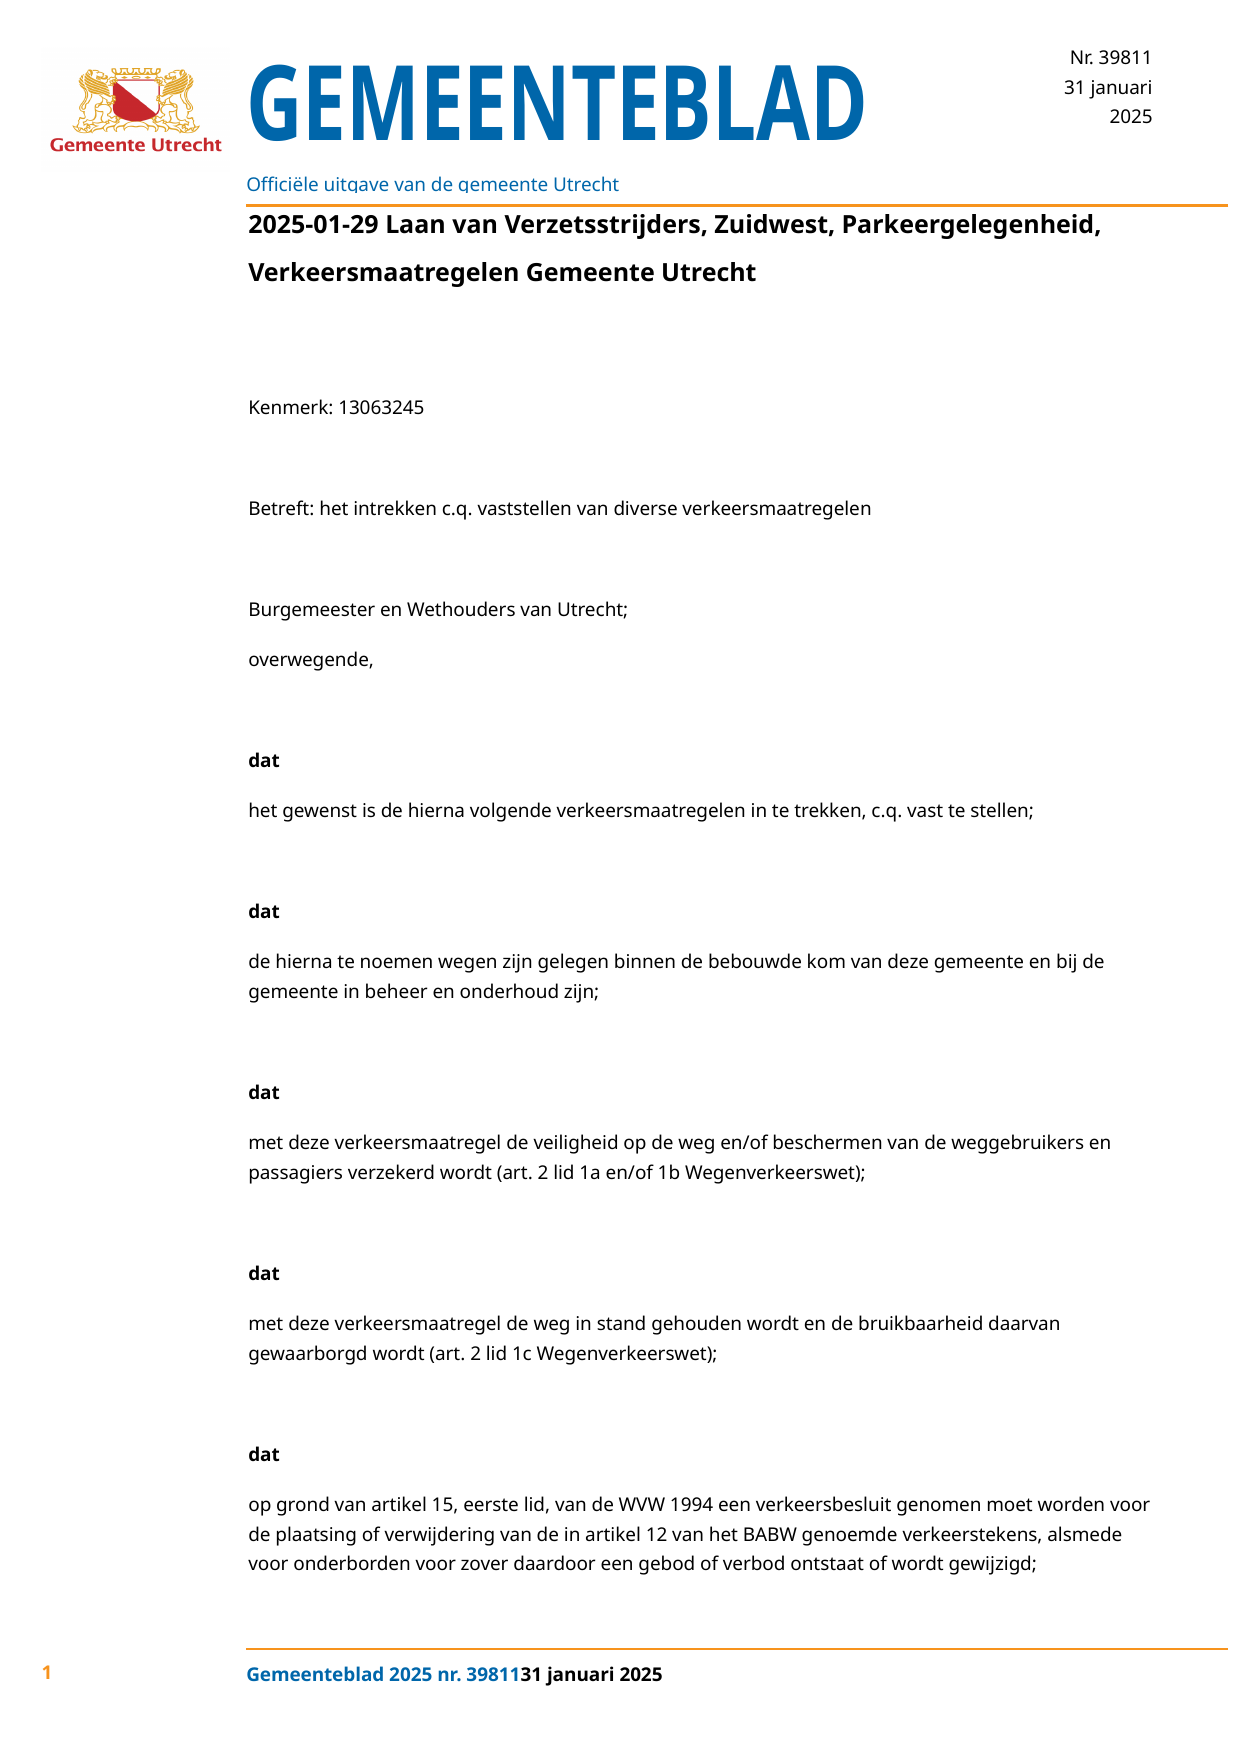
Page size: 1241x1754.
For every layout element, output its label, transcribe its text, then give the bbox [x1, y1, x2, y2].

text dat [248, 1441, 1152, 1466]
text dat [248, 1260, 1152, 1286]
text Burgemeester en Wethouders van Utrecht; [248, 596, 1152, 621]
text met deze verkeersmaatregel de weg in stand gehouden wordt en de bruikbaarheid daarvan gewaarborgd wordt (art. 2 lid 1c Wegenverkeerswet); [248, 1310, 1152, 1366]
text de hierna te noemen wegen zijn gelegen binnen de bebouwde kom van deze gemeente en bij de gemeente in beheer en onderhoud zijn; [248, 949, 1152, 1004]
text met deze verkeersmaatregel de veiligheid op de weg en/of beschermen van de weggebruikers en passagiers verzekerd wordt (art. 2 lid 1a en/of 1b Wegenverkeerswet); [248, 1129, 1152, 1185]
text Kenmerk: 13063245 [248, 394, 1152, 420]
text het gewenst is de hierna volgende verkeersmaatregelen in te trekken, c.q. vast te stellen; [248, 797, 1152, 823]
text dat [248, 898, 1152, 924]
text op grond van artikel 15, eerste lid, van de WVW 1994 een verkeersbesluit genomen moet worden voor de plaatsing of verwijdering van de in artikel 12 van het BABW genoemde verkeerstekens, alsmede voor onderborden voor zover daardoor een gebod of verbod ontstaat of wordt gewijzigd; [248, 1491, 1152, 1576]
text dat [248, 1079, 1152, 1105]
text 2025-01-29 Laan van Verzetsstrijders, Zuidwest, Parkeergelegenheid, Verkeersmaatregelen Gemeente Utrecht [248, 207, 1152, 288]
text dat [248, 747, 1152, 773]
text overwegende, [248, 646, 1152, 672]
picture [41, 47, 231, 172]
text Betreft: het intrekken c.q. vaststellen van diverse verkeersmaatregelen [248, 495, 1152, 521]
